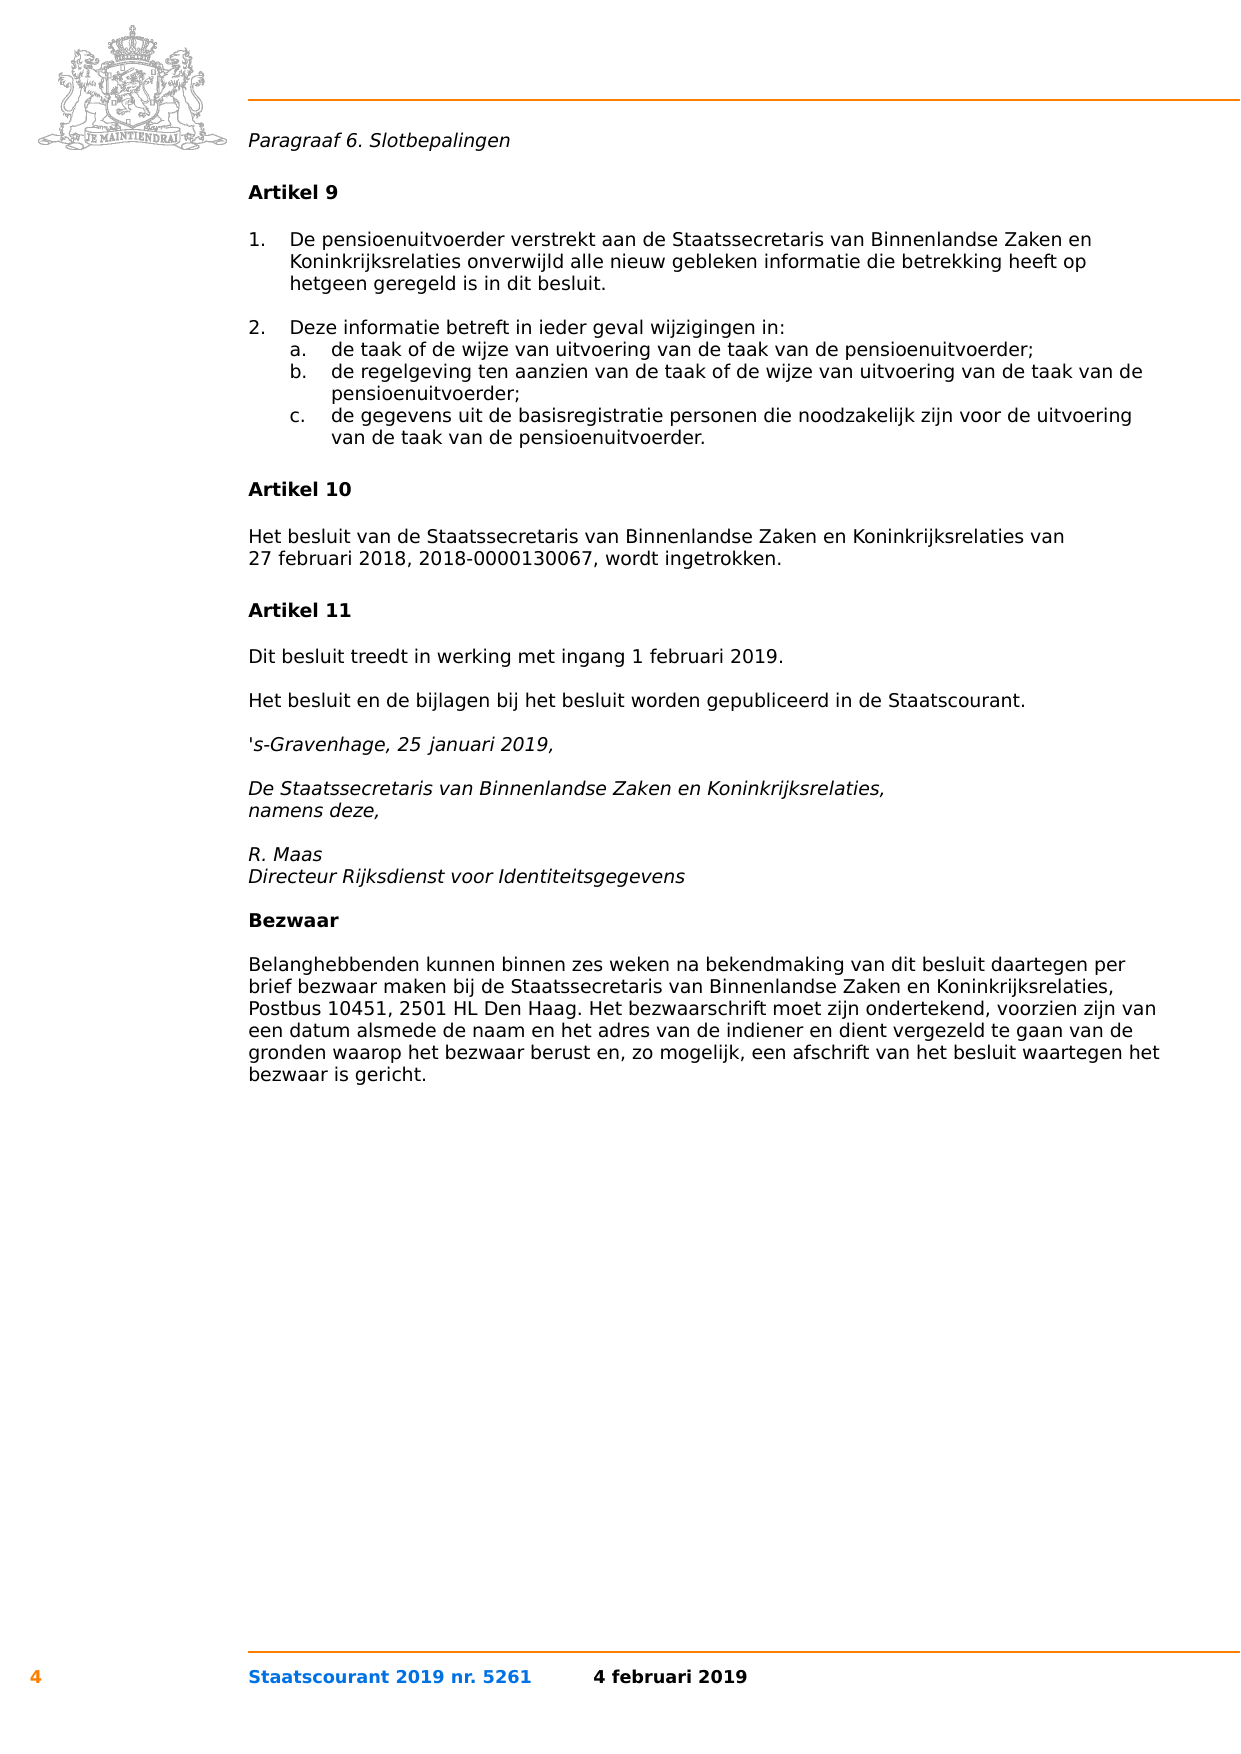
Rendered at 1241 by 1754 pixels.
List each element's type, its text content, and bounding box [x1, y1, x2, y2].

text 1. De pensioenuitvoerder verstrekt aan de Staatssecretaris van Binnenlandse Zaken en Koninkrijksrelaties onverwijld alle nieuw gebleken informatie die betrekking heeft op hetgeen geregeld is in dit besluit. [248, 229, 1163, 295]
text Het besluit en de bijlagen bij het besluit worden gepubliceerd in de Staatscourant. [248, 690, 1163, 712]
text c. de gegevens uit de basisregistratie personen die noodzakelijk zijn voor de uitvoering van de taak van de pensioenuitvoerder. [289, 404, 1163, 448]
text a. de taak of de wijze van uitvoering van de taak van de pensioenuitvoerder; [289, 339, 1163, 361]
text b. de regelgeving ten aanzien van de taak of de wijze van uitvoering van de taak van de pensioenuitvoerder; [289, 361, 1163, 404]
text Dit besluit treedt in werking met ingang 1 februari 2019. [248, 646, 1163, 668]
text Het besluit van de Staatssecretaris van Binnenlandse Zaken en Koninkrijksrelaties van 27 februari 2018, 2018-0000130067, wordt ingetrokken. [248, 526, 1163, 569]
subtitle Artikel 9 [248, 182, 1163, 204]
picture [38, 25, 227, 150]
text 2. Deze informatie betreft in ieder geval wijzigingen in: [248, 317, 1163, 339]
text Bezwaar [248, 910, 1163, 932]
text De Staatssecretaris van Binnenlandse Zaken en Koninkrijksrelaties, namens deze, R. Maas Directeur Rijksdienst voor Identiteitsgegevens [248, 778, 1163, 888]
subtitle Artikel 11 [248, 599, 1163, 621]
subtitle Artikel 10 [248, 478, 1163, 501]
text Belanghebbenden kunnen binnen zes weken na bekendmaking van dit besluit daartegen per brief bezwaar maken bij de Staatssecretaris van Binnenlandse Zaken en Koninkrijksrelaties, Postbus 10451, 2501 HL Den Haag. Het bezwaarschrift moet zijn ondertekend, voorzien zijn van een datum alsmede de naam en het adres van de indiener en dient vergezeld te gaan van de gronden waarop het bezwaar berust en, zo mogelijk, een afschrift van het besluit waartegen het bezwaar is gericht. [248, 954, 1163, 1086]
text 's-Gravenhage, 25 januari 2019, [248, 734, 1163, 756]
subtitle Paragraaf 6. Slotbepalingen [248, 130, 1163, 152]
